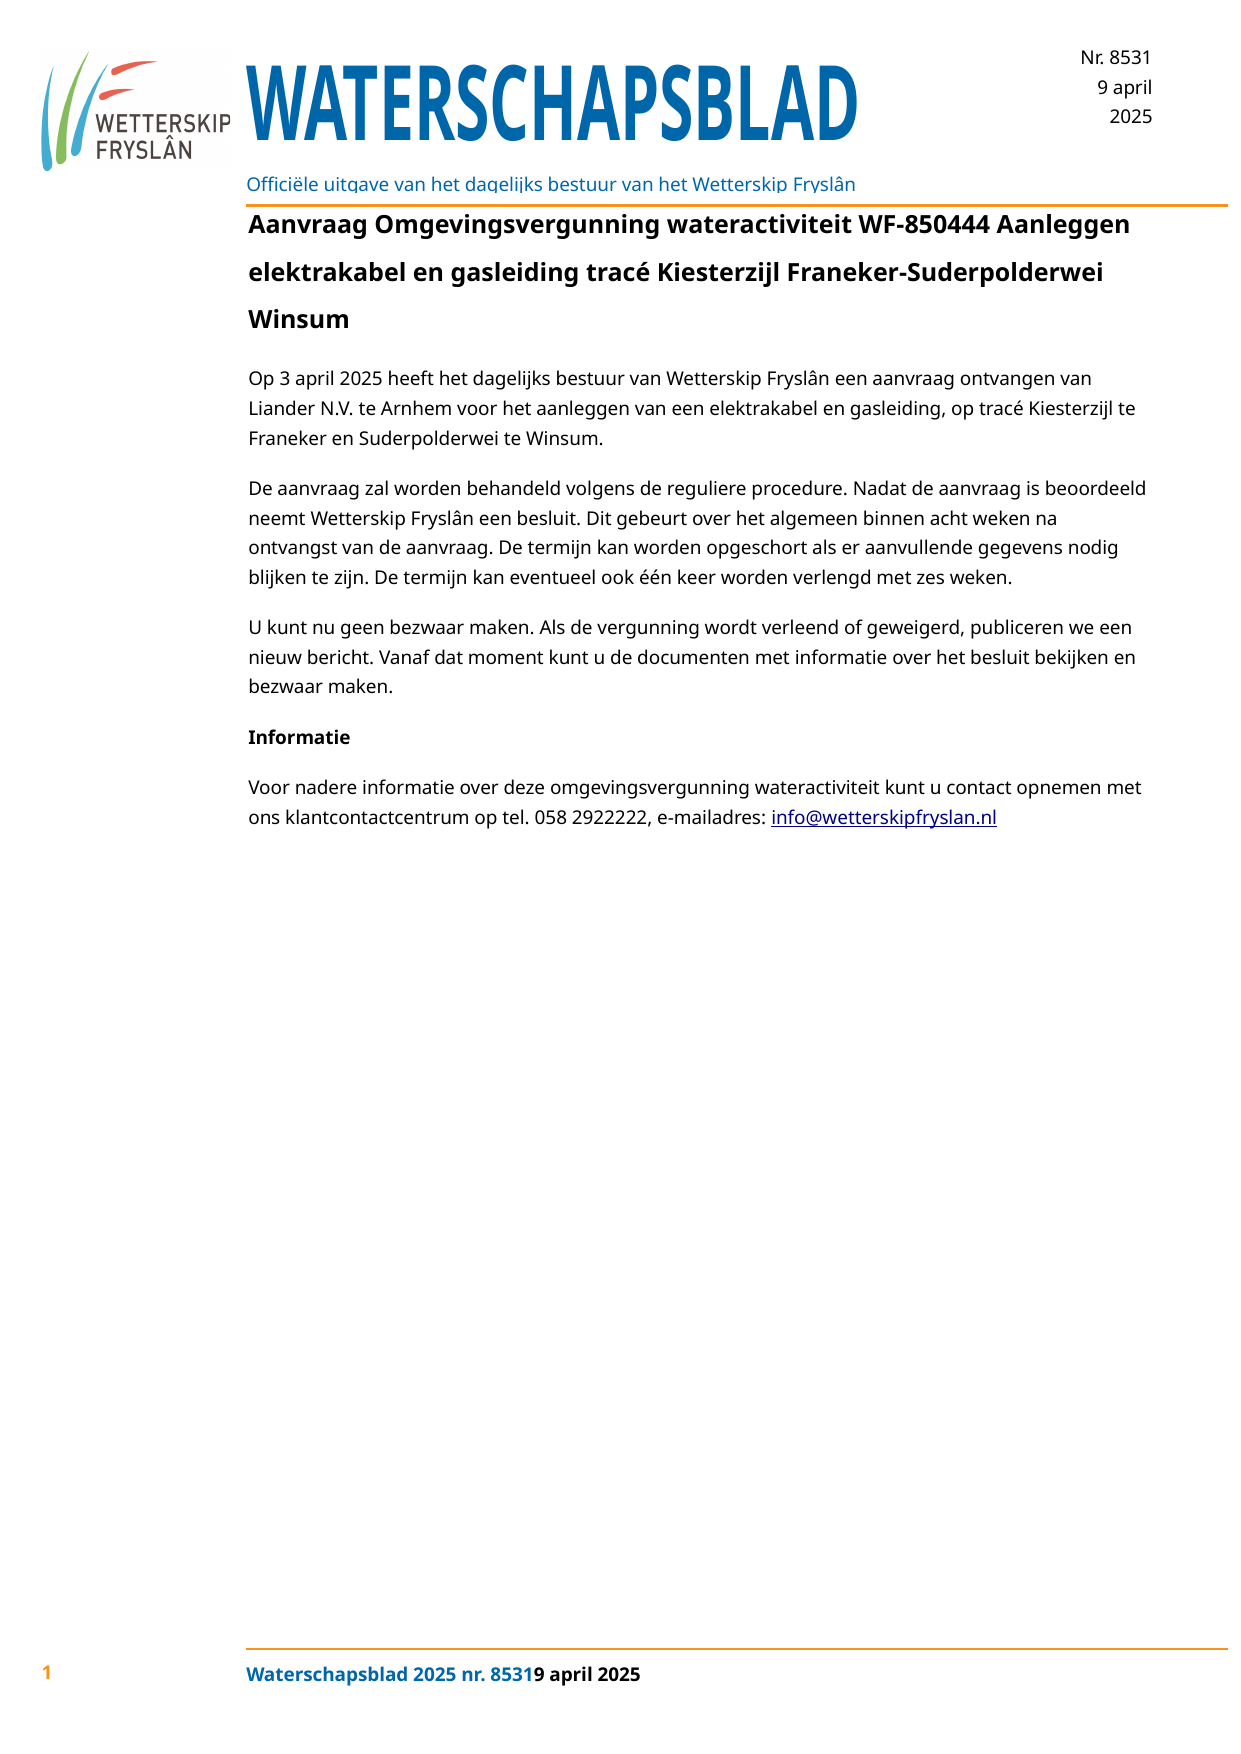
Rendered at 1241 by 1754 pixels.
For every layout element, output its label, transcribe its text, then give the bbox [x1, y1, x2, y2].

text Voor nadere informatie over deze omgevingsvergunning wateractiviteit kunt u contact opnemen met ons klantcontactcentrum op tel. 058 2922222, e-mailadres: info@wetterskipfryslan.nl [248, 774, 1152, 829]
text De aanvraag zal worden behandeld volgens de reguliere procedure. Nadat de aanvraag is beoordeeld neemt Wetterskip Fryslân een besluit. Dit gebeurt over het algemeen binnen acht weken na ontvangst van de aanvraag. De termijn kan worden opgeschort als er aanvullende gegevens nodig blijken te zijn. De termijn kan eventueel ook één keer worden verlengd met zes weken. [248, 475, 1152, 589]
text Aanvraag Omgevingsvergunning wateractiviteit WF-850444 Aanleggen elektrakabel en gasleiding tracé Kiesterzijl Franeker-Suderpolderwei Winsum [248, 207, 1152, 336]
picture [41, 47, 231, 172]
text Op 3 april 2025 heeft het dagelijks bestuur van Wetterskip Fryslân een aanvraag ontvangen van Liander N.V. te Arnhem voor het aanleggen van een elektrakabel en gasleiding, op tracé Kiesterzijl te Franeker en Suderpolderwei te Winsum. [248, 366, 1152, 450]
text U kunt nu geen bezwaar maken. Als de vergunning wordt verleend of geweigerd, publiceren we een nieuw bericht. Vanaf dat moment kunt u de documenten met informatie over het besluit bekijken en bezwaar maken. [248, 614, 1152, 699]
text Informatie [248, 724, 1152, 749]
